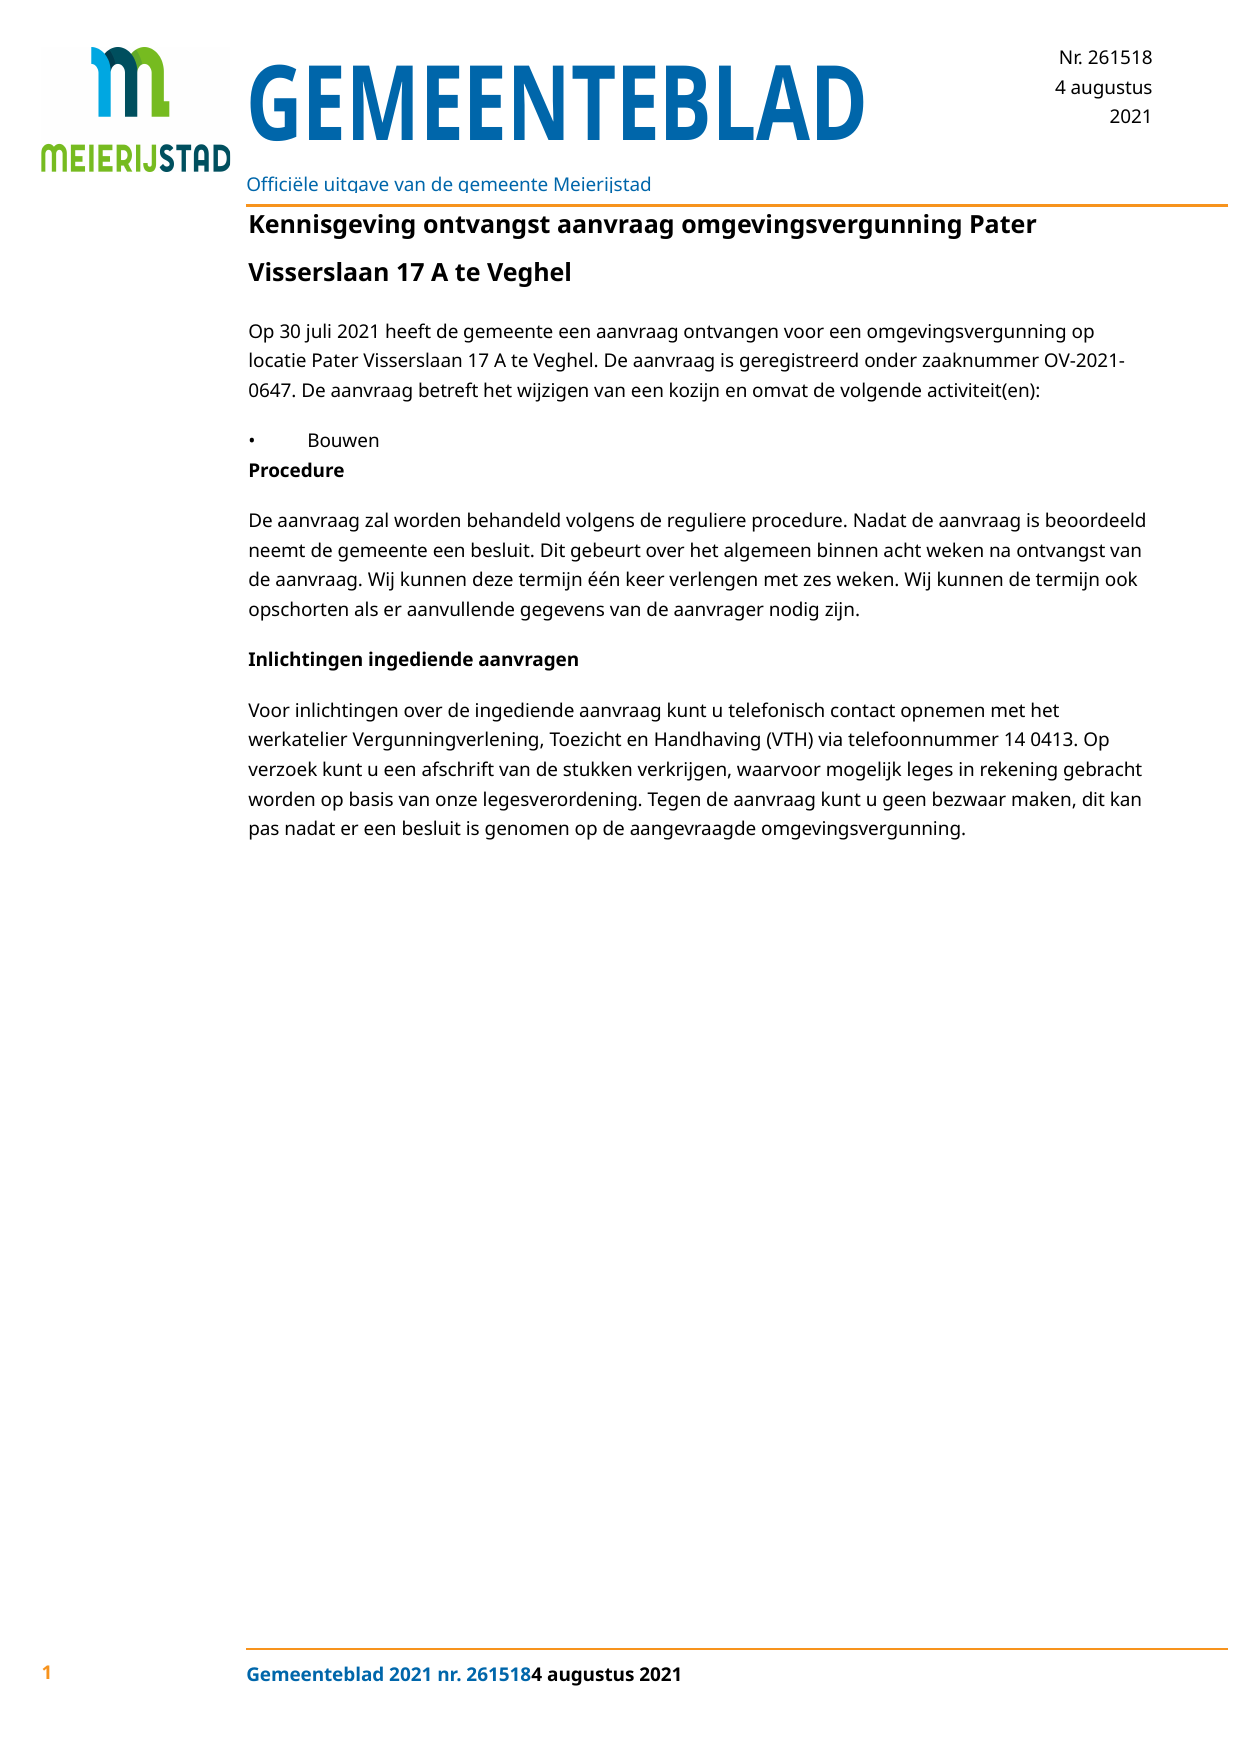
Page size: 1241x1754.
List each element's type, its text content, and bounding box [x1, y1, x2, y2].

text Inlichtingen ingediende aanvragen [248, 647, 1152, 672]
picture [41, 47, 231, 172]
text Procedure [248, 457, 1152, 483]
list Bouwen [248, 427, 1152, 453]
text Op 30 juli 2021 heeft de gemeente een aanvraag ontvangen voor een omgevingsvergunning op locatie Pater Visserslaan 17 A te Veghel. De aanvraag is geregistreerd onder zaaknummer OV-2021-0647. De aanvraag betreft het wijzigen van een kozijn en omvat de volgende activiteit(en): [248, 318, 1152, 403]
text Kennisgeving ontvangst aanvraag omgevingsvergunning Pater Visserslaan 17 A te Veghel [248, 207, 1152, 288]
text Voor inlichtingen over de ingediende aanvraag kunt u telefonisch contact opnemen met het werkatelier Vergunningverlening, Toezicht en Handhaving (VTH) via telefoonnummer 14 0413. Op verzoek kunt u een afschrift van de stukken verkrijgen, waarvoor mogelijk leges in rekening gebracht worden op basis van onze legesverordening. Tegen de aanvraag kunt u geen bezwaar maken, dit kan pas nadat er een besluit is genomen op de aangevraagde omgevingsvergunning. [248, 697, 1152, 841]
text De aanvraag zal worden behandeld volgens de reguliere procedure. Nadat de aanvraag is beoordeeld neemt de gemeente een besluit. Dit gebeurt over het algemeen binnen acht weken na ontvangst van de aanvraag. Wij kunnen deze termijn één keer verlengen met zes weken. Wij kunnen de termijn ook opschorten als er aanvullende gegevens van de aanvrager nodig zijn. [248, 507, 1152, 622]
